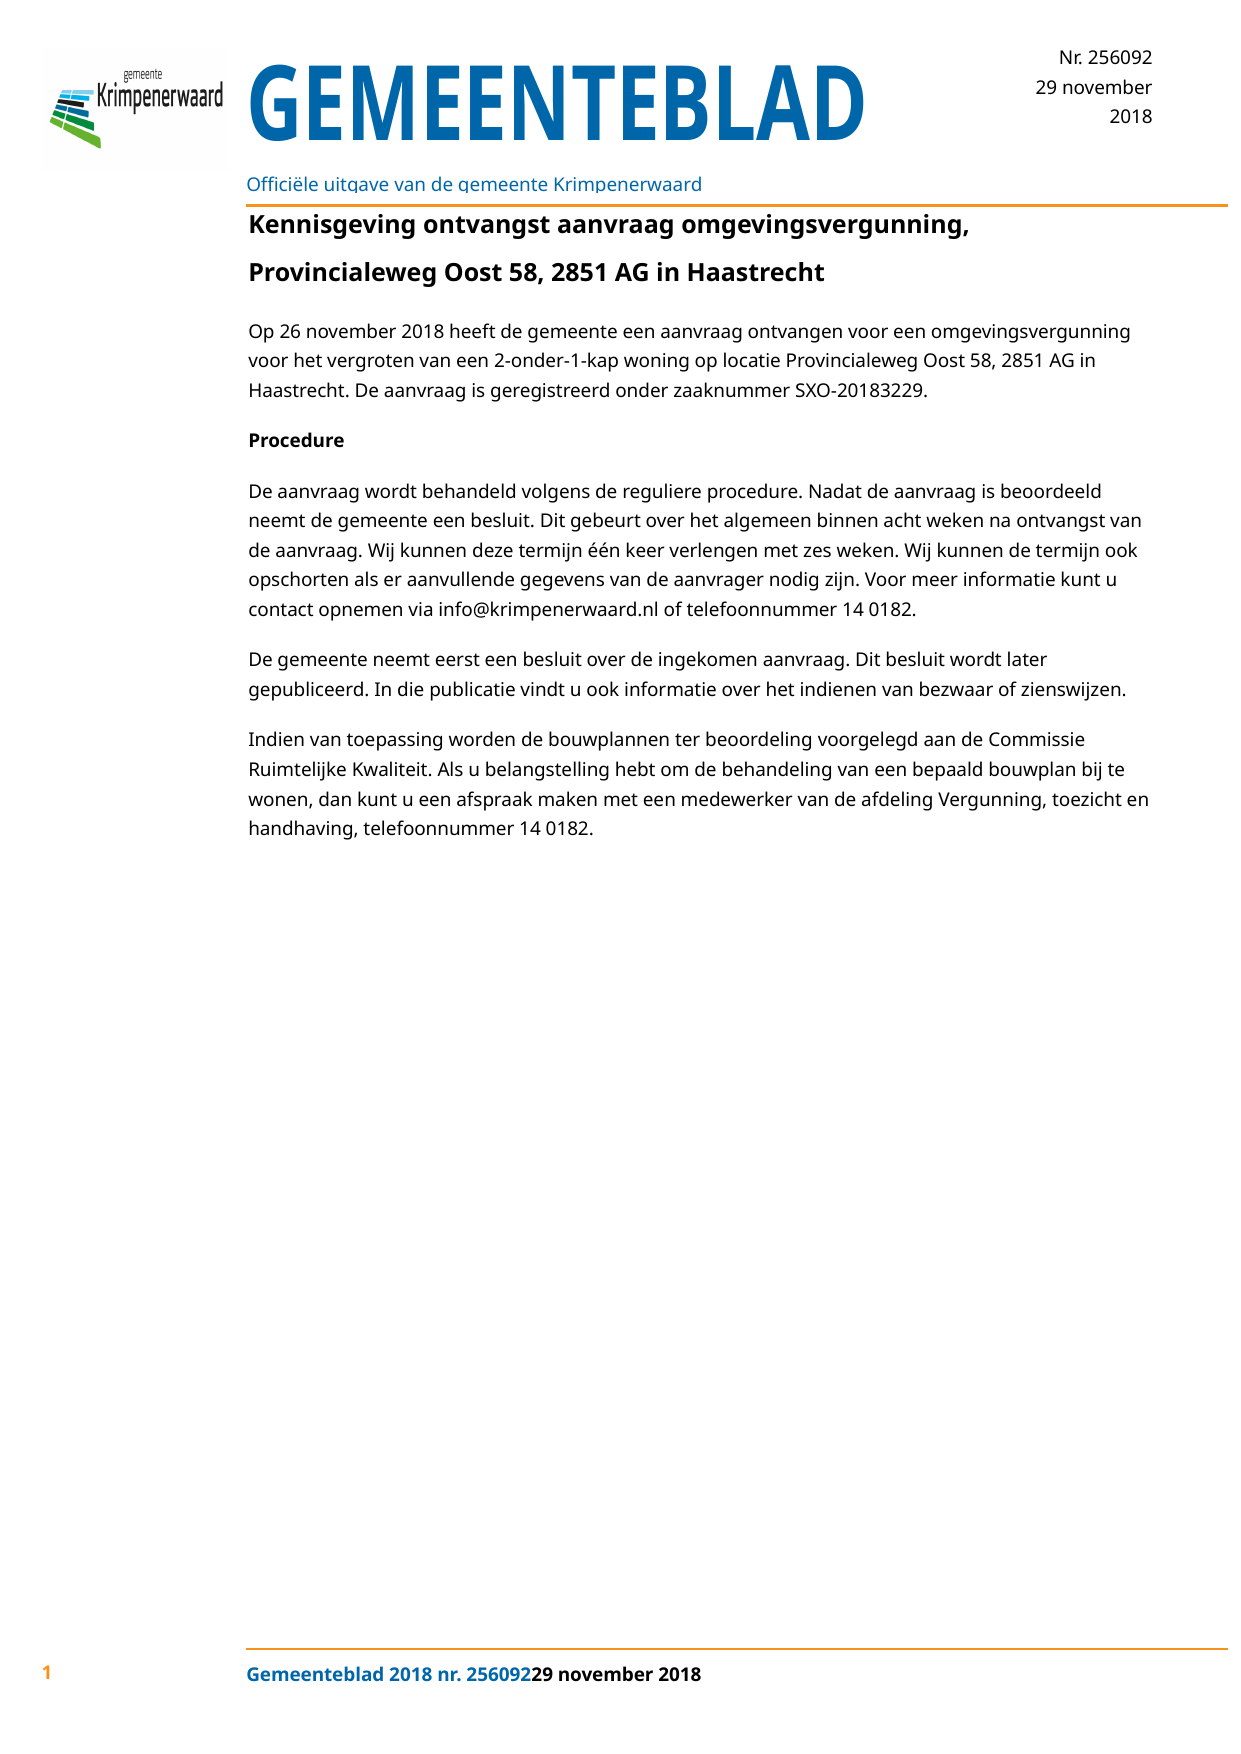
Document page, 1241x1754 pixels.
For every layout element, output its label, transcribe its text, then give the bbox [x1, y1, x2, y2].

text Op 26 november 2018 heeft de gemeente een aanvraag ontvangen voor een omgevingsvergunning voor het vergroten van een 2-onder-1-kap woning op locatie Provincialeweg Oost 58, 2851 AG in Haastrecht. De aanvraag is geregistreerd onder zaaknummer SXO-20183229. [248, 318, 1152, 403]
picture [41, 47, 231, 172]
text Indien van toepassing worden de bouwplannen ter beoordeling voorgelegd aan de Commissie Ruimtelijke Kwaliteit. Als u belangstelling hebt om de behandeling van een bepaald bouwplan bij te wonen, dan kunt u een afspraak maken met een medewerker van de afdeling Vergunning, toezicht en handhaving, telefoonnummer 14 0182. [248, 727, 1152, 841]
text Kennisgeving ontvangst aanvraag omgevingsvergunning, Provincialeweg Oost 58, 2851 AG in Haastrecht [248, 207, 1152, 288]
text De aanvraag wordt behandeld volgens de reguliere procedure. Nadat de aanvraag is beoordeeld neemt de gemeente een besluit. Dit gebeurt over het algemeen binnen acht weken na ontvangst van de aanvraag. Wij kunnen deze termijn één keer verlengen met zes weken. Wij kunnen de termijn ook opschorten als er aanvullende gegevens van de aanvrager nodig zijn. Voor meer informatie kunt u contact opnemen via info@krimpenerwaard.nl of telefoonnummer 14 0182. [248, 478, 1152, 622]
text De gemeente neemt eerst een besluit over de ingekomen aanvraag. Dit besluit wordt later gepubliceerd. In die publicatie vindt u ook informatie over het indienen van bezwaar of zienswijzen. [248, 647, 1152, 702]
text Procedure [248, 427, 1152, 453]
